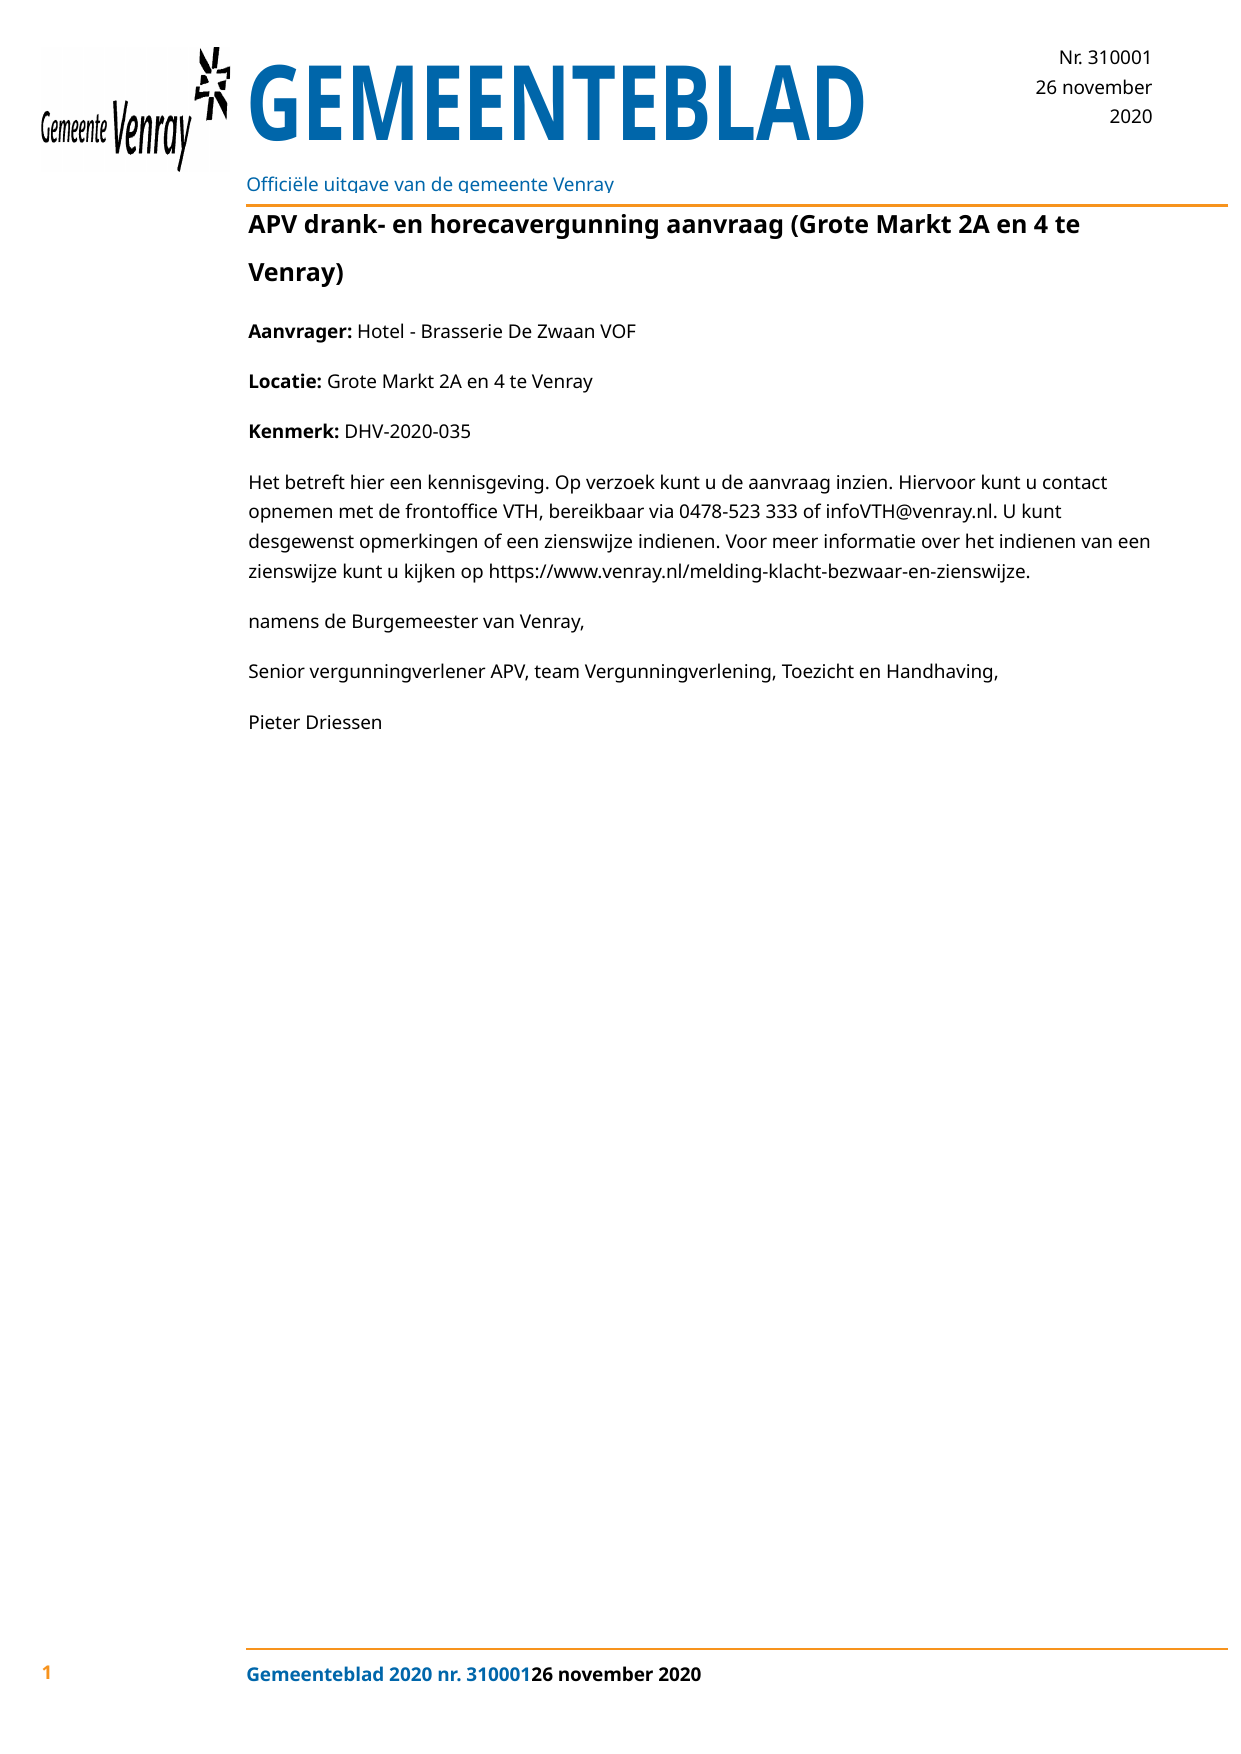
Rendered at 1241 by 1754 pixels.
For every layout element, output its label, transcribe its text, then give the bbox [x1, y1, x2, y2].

text Pieter Driessen [248, 709, 1152, 735]
text Het betreft hier een kennisgeving. Op verzoek kunt u de aanvraag inzien. Hiervoor kunt u contact opnemen met de frontoffice VTH, bereikbaar via 0478-523 333 of infoVTH@venray.nl. U kunt desgewenst opmerkingen of een zienswijze indienen. Voor meer informatie over het indienen van een zienswijze kunt u kijken op https://www.venray.nl/melding-klacht-bezwaar-en-zienswijze. [248, 469, 1152, 584]
text APV drank- en horecavergunning aanvraag (Grote Markt 2A en 4 te Venray) [248, 207, 1152, 288]
text Kenmerk: DHV-2020-035 [248, 419, 1152, 444]
picture [41, 47, 231, 172]
text namens de Burgemeester van Venray, [248, 608, 1152, 634]
text Senior vergunningverlener APV, team Vergunningverlening, Toezicht en Handhaving, [248, 659, 1152, 684]
text Aanvrager: Hotel - Brasserie De Zwaan VOF [248, 318, 1152, 344]
text Locatie: Grote Markt 2A en 4 te Venray [248, 368, 1152, 394]
